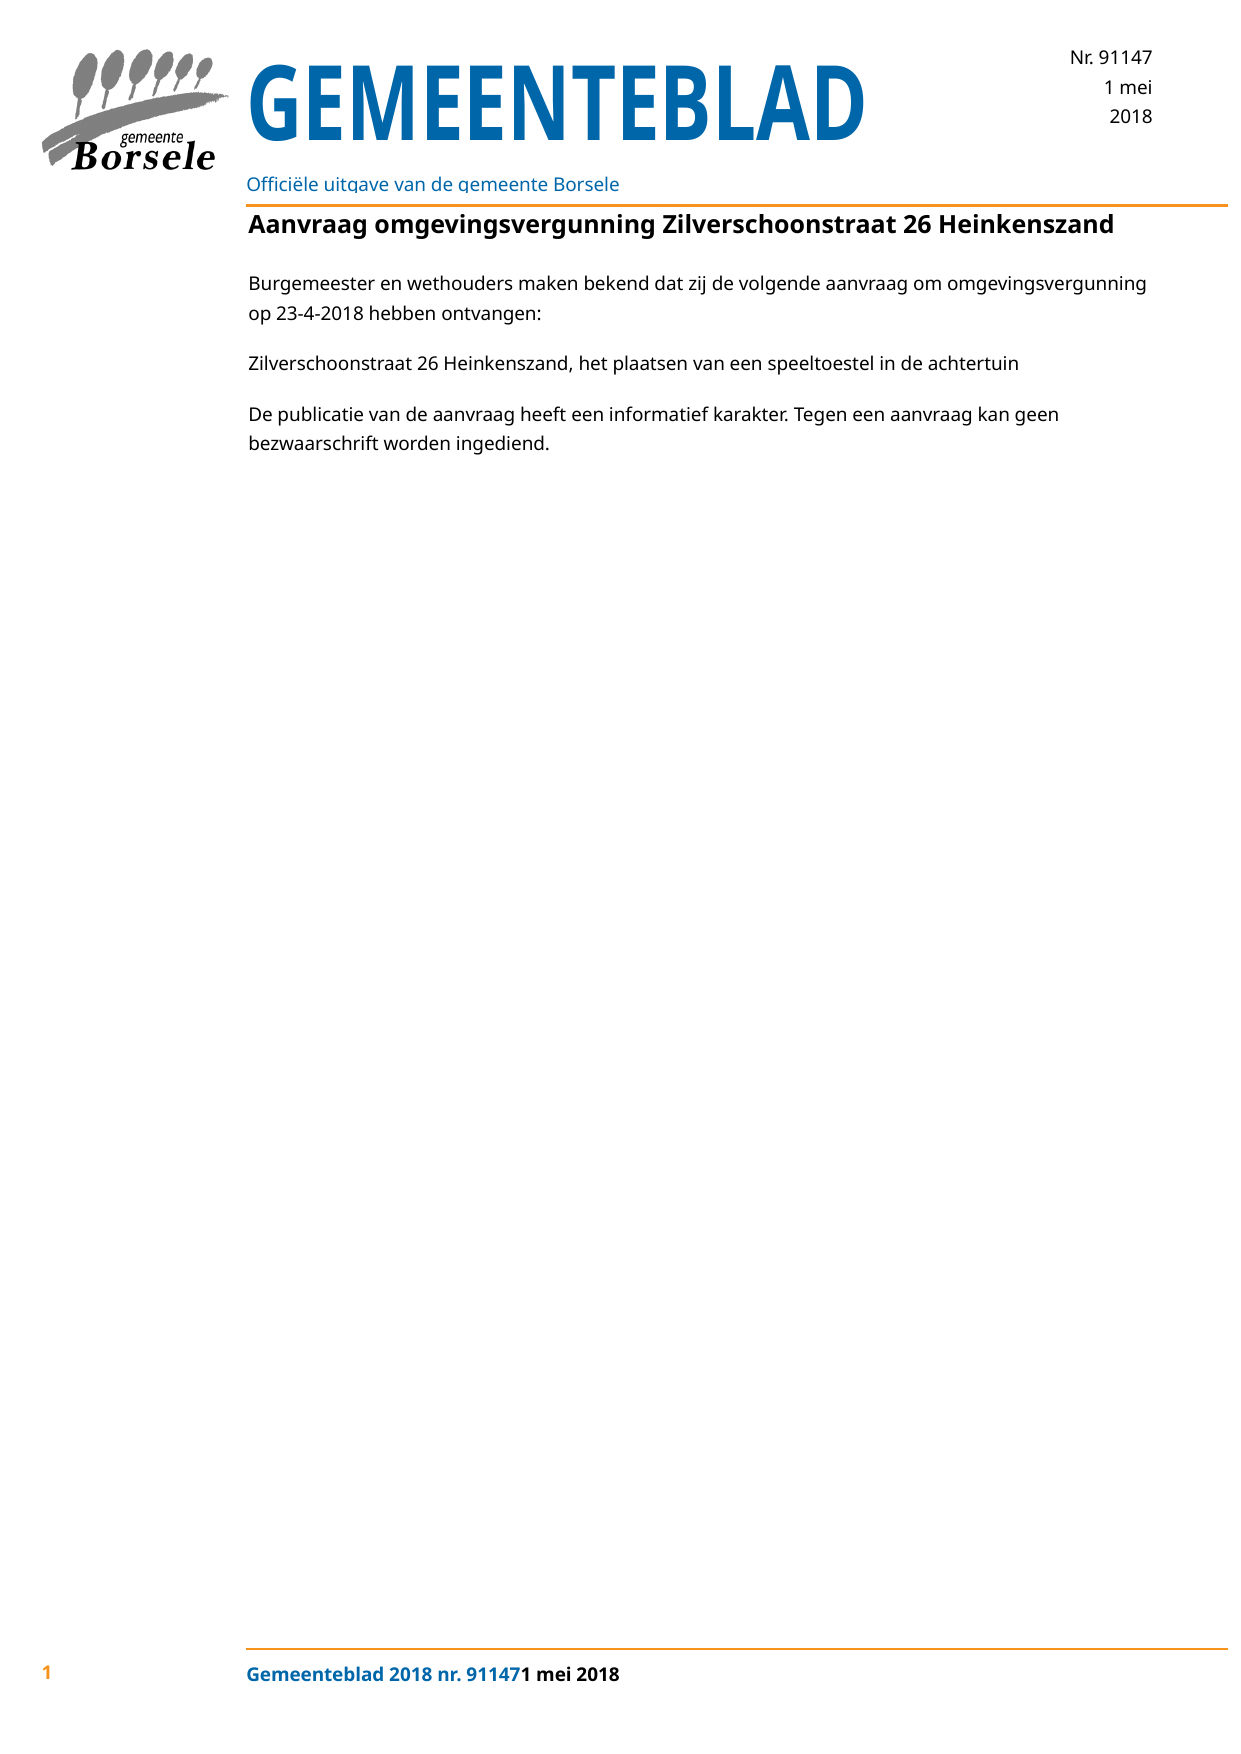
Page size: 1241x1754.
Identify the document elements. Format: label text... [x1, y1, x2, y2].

text Aanvraag omgevingsvergunning Zilverschoonstraat 26 Heinkenszand [248, 207, 1152, 241]
text Burgemeester en wethouders maken bekend dat zij de volgende aanvraag om omgevingsvergunning op 23-4-2018 hebben ontvangen: [248, 270, 1152, 326]
text De publicatie van de aanvraag heeft een informatief karakter. Tegen een aanvraag kan geen bezwaarschrift worden ingediend. [248, 401, 1152, 456]
picture [41, 47, 231, 172]
text Zilverschoonstraat 26 Heinkenszand, het plaatsen van een speeltoestel in de achtertuin [248, 350, 1152, 376]
